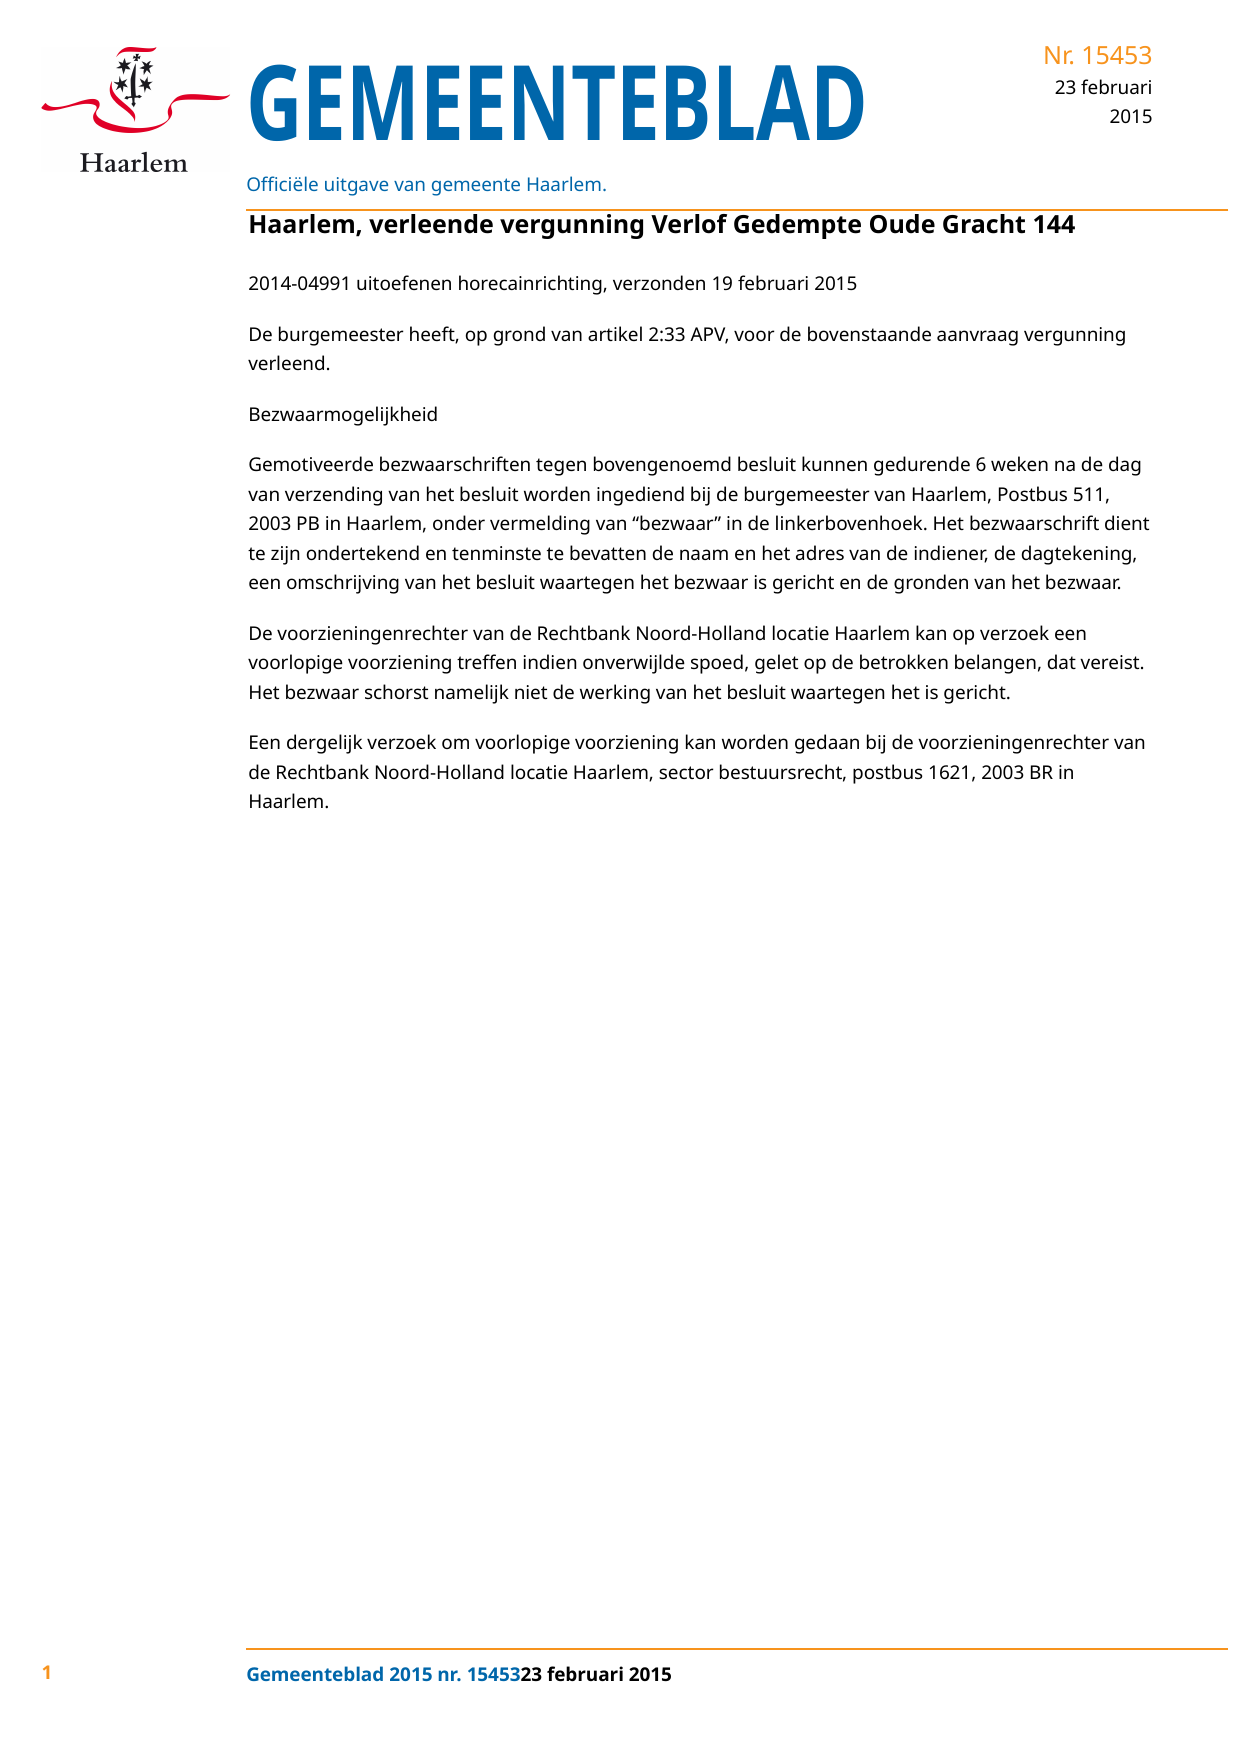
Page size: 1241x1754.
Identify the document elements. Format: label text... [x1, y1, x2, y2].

text Bezwaarmogelijkheid [248, 401, 1152, 426]
text Gemotiveerde bezwaarschriften tegen bovengenoemd besluit kunnen gedurende 6 weken na de dag van verzending van het besluit worden ingediend bij de burgemeester van Haarlem, Postbus 511, 2003 PB in Haarlem, onder vermelding van “bezwaar” in de linkerbovenhoek. Het bezwaarschrift dient te zijn ondertekend en tenminste te bevatten de naam en het adres van de indiener, de dagtekening, een omschrijving van het besluit waartegen het bezwaar is gericht en de gronden van het bezwaar. [248, 451, 1152, 595]
text De voorzieningenrechter van de Rechtbank Noord-Holland locatie Haarlem kan op verzoek een voorlopige voorziening treffen indien onverwijlde spoed, gelet op de betrokken belangen, dat vereist. Het bezwaar schorst namelijk niet de werking van het besluit waartegen het is gericht. [248, 620, 1152, 705]
picture [41, 47, 231, 172]
text Haarlem, verleende vergunning Verlof Gedempte Oude Gracht 144 [248, 211, 1152, 241]
text 2014-04991 uitoefenen horecainrichting, verzonden 19 februari 2015 [248, 270, 1152, 296]
text De burgemeester heeft, op grond van artikel 2:33 APV, voor de bovenstaande aanvraag vergunning verleend. [248, 321, 1152, 376]
text Een dergelijk verzoek om voorlopige voorziening kan worden gedaan bij de voorzieningenrechter van de Rechtbank Noord-Holland locatie Haarlem, sector bestuursrecht, postbus 1621, 2003 BR in Haarlem. [248, 729, 1152, 814]
